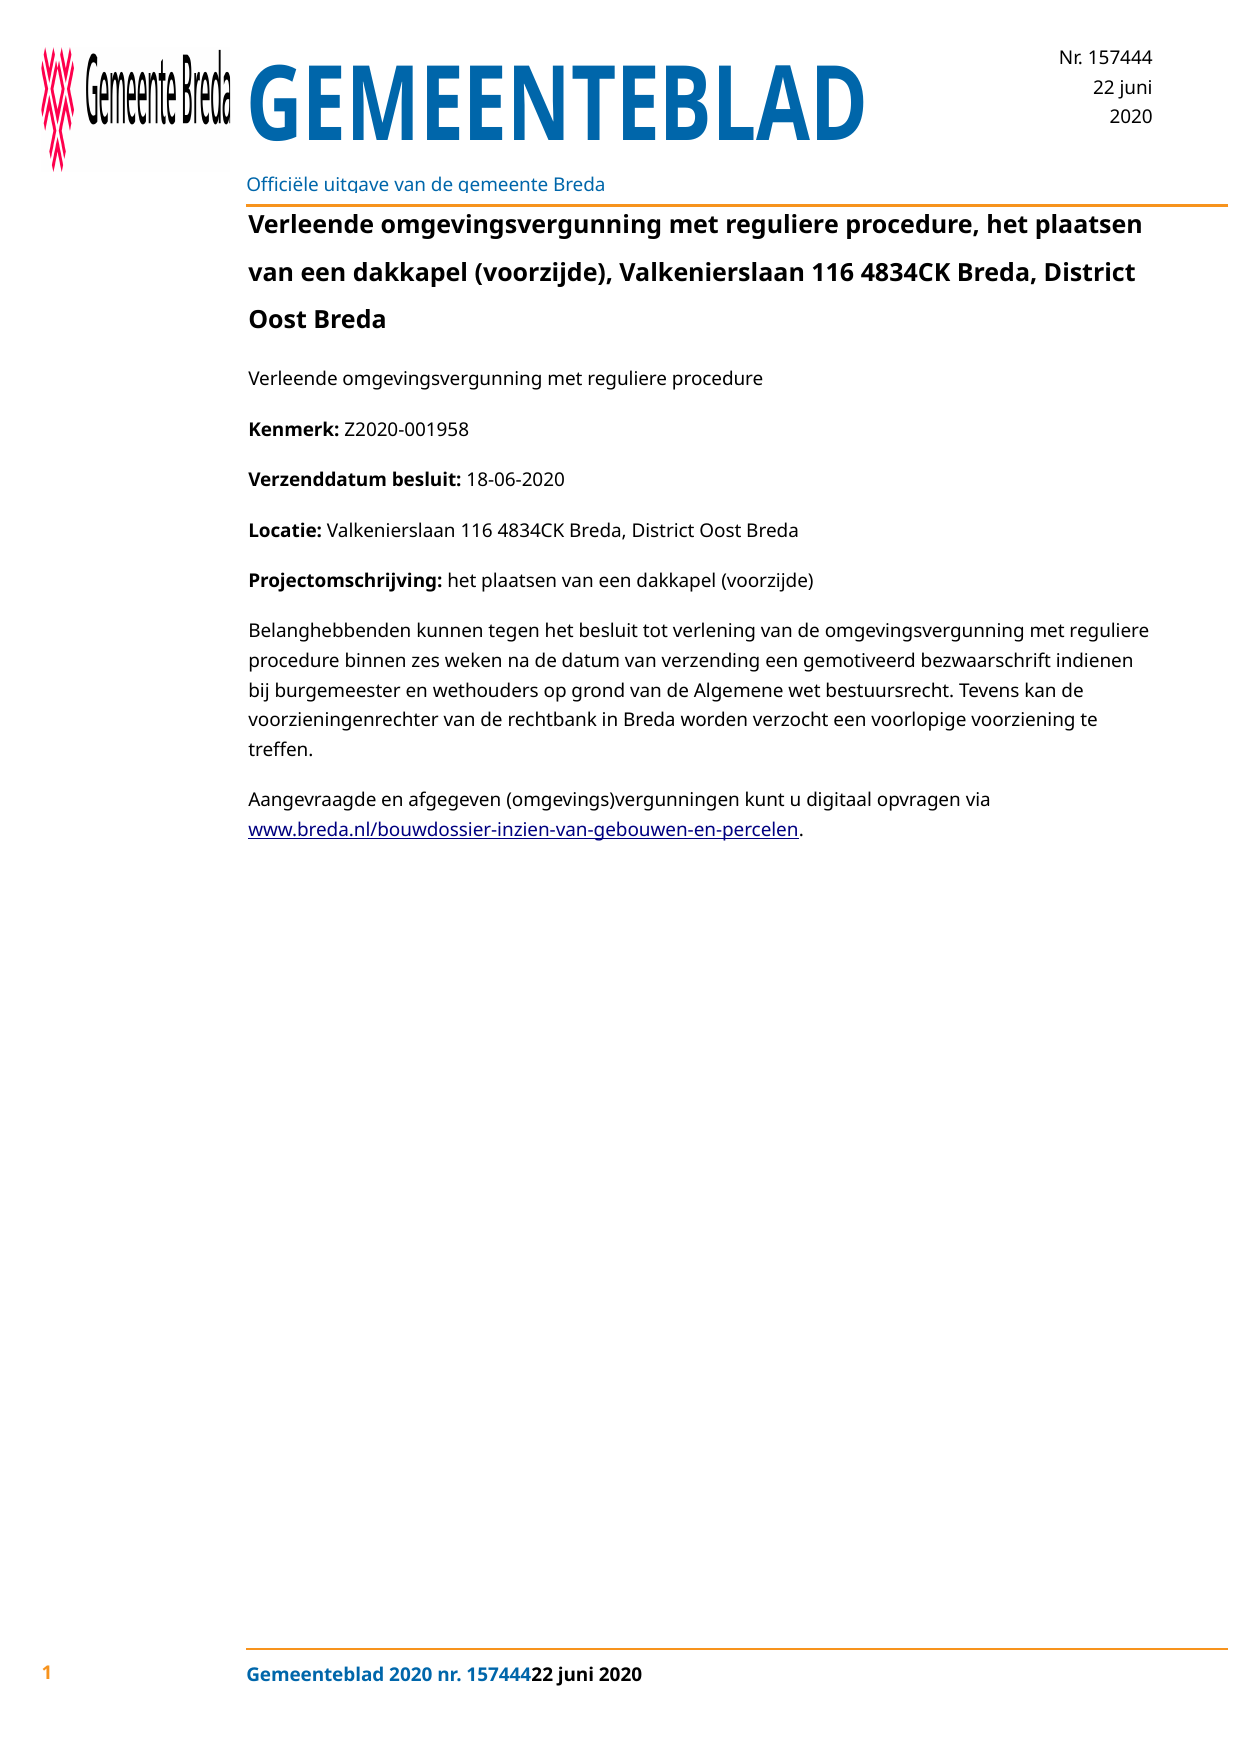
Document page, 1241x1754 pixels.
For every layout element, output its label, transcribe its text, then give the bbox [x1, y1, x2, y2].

text Aangevraagde en afgegeven (omgevings)vergunningen kunt u digitaal opvragen via www.breda.nl/bouwdossier-inzien-van-gebouwen-en-percelen. [248, 786, 1152, 842]
text Verzenddatum besluit: 18-06-2020 [248, 466, 1152, 492]
text Kenmerk: Z2020-001958 [248, 416, 1152, 442]
text Verleende omgevingsvergunning met reguliere procedure, het plaatsen van een dakkapel (voorzijde), Valkenierslaan 116 4834CK Breda, District Oost Breda [248, 207, 1152, 336]
text Projectomschrijving: het plaatsen van een dakkapel (voorzijde) [248, 567, 1152, 593]
picture [41, 47, 231, 172]
text Locatie: Valkenierslaan 116 4834CK Breda, District Oost Breda [248, 517, 1152, 542]
text Verleende omgevingsvergunning met reguliere procedure [248, 366, 1152, 391]
text Belanghebbenden kunnen tegen het besluit tot verlening van de omgevingsvergunning met reguliere procedure binnen zes weken na de datum van verzending een gemotiveerd bezwaarschrift indienen bij burgemeester en wethouders op grond van de Algemene wet bestuursrecht. Tevens kan de voorzieningenrechter van de rechtbank in Breda worden verzocht een voorlopige voorziening te treffen. [248, 618, 1152, 762]
